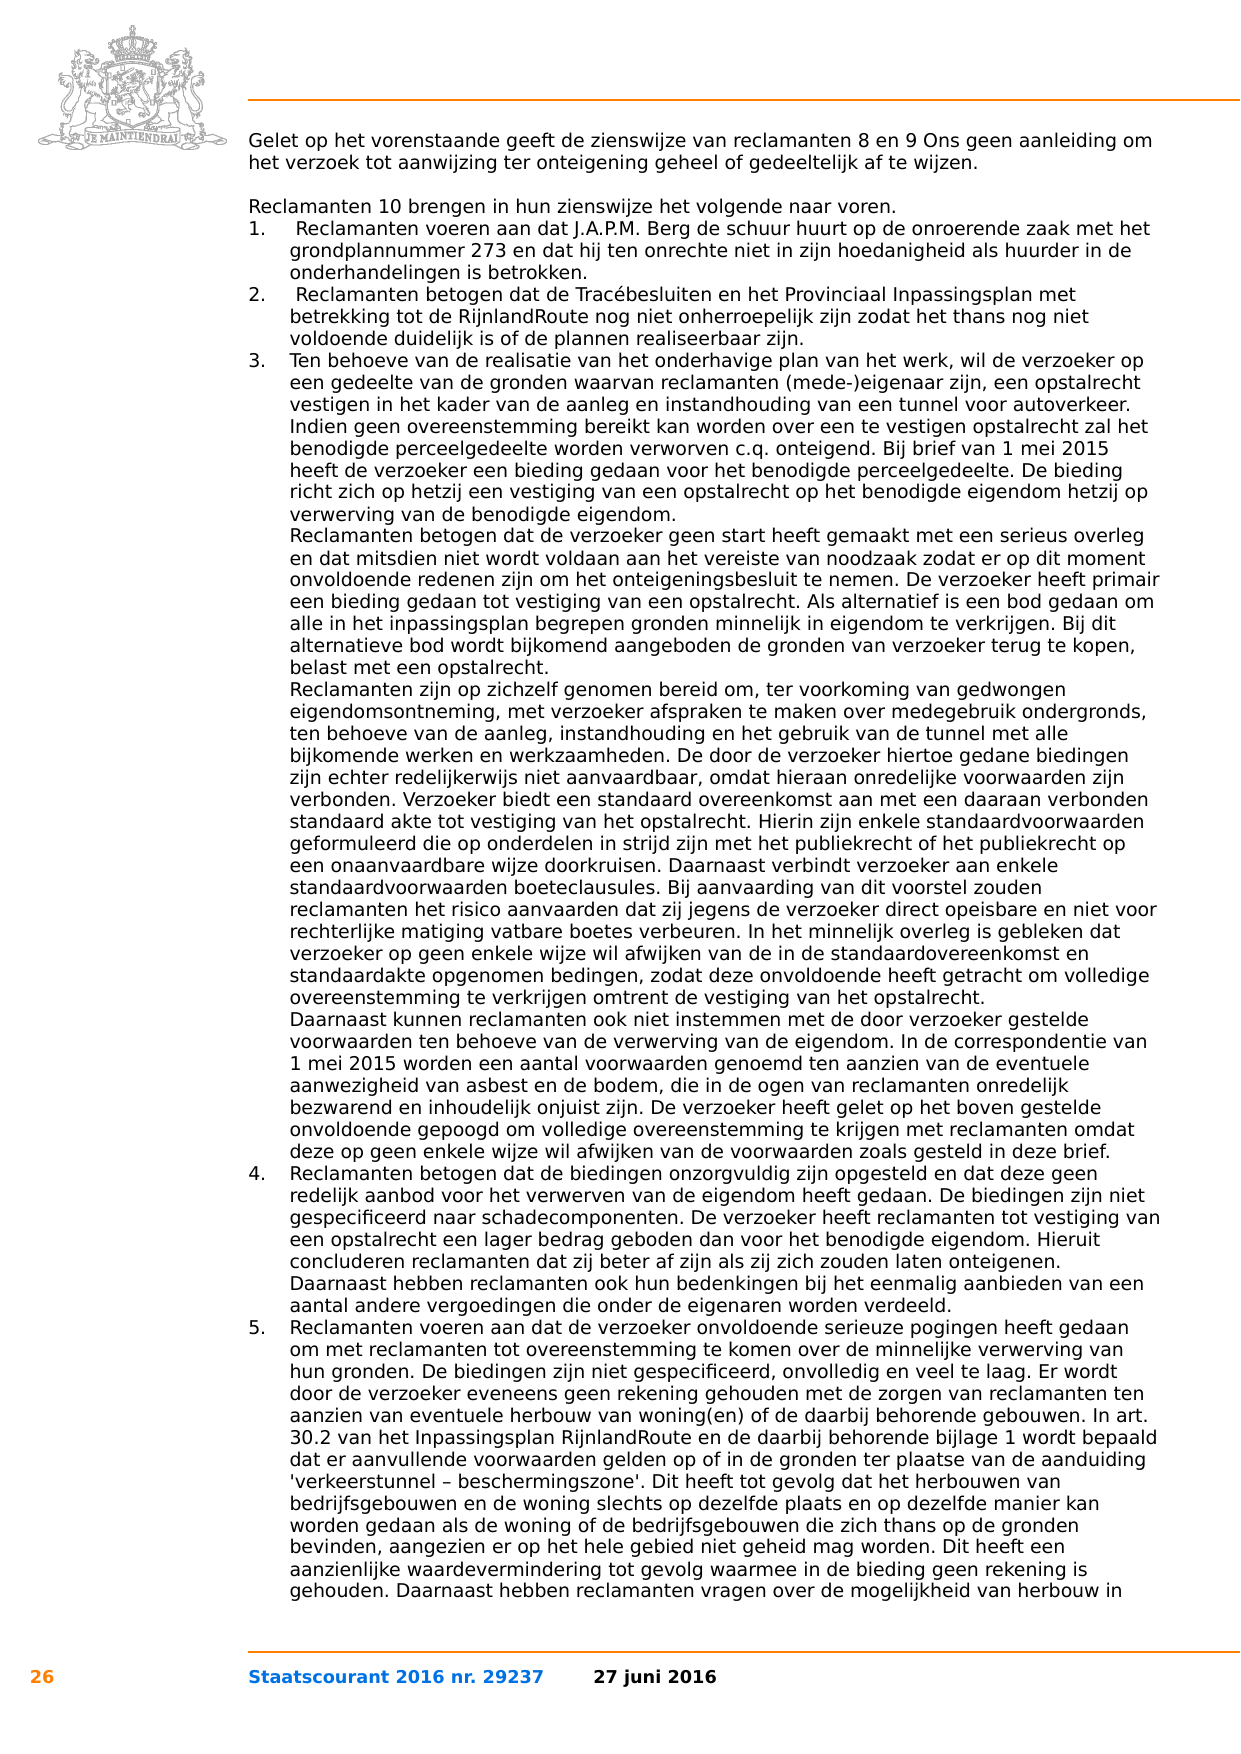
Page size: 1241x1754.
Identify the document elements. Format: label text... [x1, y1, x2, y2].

text Reclamanten zijn op zichzelf genomen bereid om, ter voorkoming van gedwongen eigendomsontneming, met verzoeker afspraken te maken over medegebruik ondergronds, ten behoeve van de aanleg, instandhouding en het gebruik van de tunnel met alle bijkomende werken en werkzaamheden. De door de verzoeker hiertoe gedane biedingen zijn echter redelijkerwijs niet aanvaardbaar, omdat hieraan onredelijke voorwaarden zijn verbonden. Verzoeker biedt een standaard overeenkomst aan met een daaraan verbonden standaard akte tot vestiging van het opstalrecht. Hierin zijn enkele standaardvoorwaarden geformuleerd die op onderdelen in strijd zijn met het publiekrecht of het publiekrecht op een onaanvaardbare wijze doorkruisen. Daarnaast verbindt verzoeker aan enkele standaardvoorwaarden boeteclausules. Bij aanvaarding van dit voorstel zouden reclamanten het risico aanvaarden dat zij jegens de verzoeker direct opeisbare en niet voor rechterlijke matiging vatbare boetes verbeuren. In het minnelijk overleg is gebleken dat verzoeker op geen enkele wijze wil afwijken van de in de standaardovereenkomst en standaardakte opgenomen bedingen, zodat deze onvoldoende heeft getracht om volledige overeenstemming te verkrijgen omtrent de vestiging van het opstalrecht. [289, 679, 1163, 1009]
text 3. Ten behoeve van de realisatie van het onderhavige plan van het werk, wil de verzoeker op een gedeelte van de gronden waarvan reclamanten (mede-)eigenaar zijn, een opstalrecht vestigen in het kader van de aanleg en instandhouding van een tunnel voor autoverkeer. Indien geen overeenstemming bereikt kan worden over een te vestigen opstalrecht zal het benodigde perceelgedeelte worden verworven c.q. onteigend. Bij brief van 1 mei 2015 heeft de verzoeker een bieding gedaan voor het benodigde perceelgedeelte. De bieding richt zich op hetzij een vestiging van een opstalrecht op het benodigde eigendom hetzij op verwerving van de benodigde eigendom. [248, 349, 1163, 525]
text 1. Reclamanten voeren aan dat J.A.P.M. Berg de schuur huurt op de onroerende zaak met het grondplannummer 273 en dat hij ten onrechte niet in zijn hoedanigheid als huurder in de onderhandelingen is betrokken. [248, 218, 1163, 284]
text Reclamanten betogen dat de verzoeker geen start heeft gemaakt met een serieus overleg en dat mitsdien niet wordt voldaan aan het vereiste van noodzaak zodat er op dit moment onvoldoende redenen zijn om het onteigeningsbesluit te nemen. De verzoeker heeft primair een bieding gedaan tot vestiging van een opstalrecht. Als alternatief is een bod gedaan om alle in het inpassingsplan begrepen gronden minnelijk in eigendom te verkrijgen. Bij dit alternatieve bod wordt bijkomend aangeboden de gronden van verzoeker terug te kopen, belast met een opstalrecht. [289, 525, 1163, 679]
text Daarnaast kunnen reclamanten ook niet instemmen met de door verzoeker gestelde voorwaarden ten behoeve van de verwerving van de eigendom. In de correspondentie van 1 mei 2015 worden een aantal voorwaarden genoemd ten aanzien van de eventuele aanwezigheid van asbest en de bodem, die in de ogen van reclamanten onredelijk bezwarend en inhoudelijk onjuist zijn. De verzoeker heeft gelet op het boven gestelde onvoldoende gepoogd om volledige overeenstemming te krijgen met reclamanten omdat deze op geen enkele wijze wil afwijken van de voorwaarden zoals gesteld in deze brief. [289, 1009, 1163, 1163]
text 4. Reclamanten betogen dat de biedingen onzorgvuldig zijn opgesteld en dat deze geen redelijk aanbod voor het verwerven van de eigendom heeft gedaan. De biedingen zijn niet gespecificeerd naar schadecomponenten. De verzoeker heeft reclamanten tot vestiging van een opstalrecht een lager bedrag geboden dan voor het benodigde eigendom. Hieruit concluderen reclamanten dat zij beter af zijn als zij zich zouden laten onteigenen. Daarnaast hebben reclamanten ook hun bedenkingen bij het eenmalig aanbieden van een aantal andere vergoedingen die onder de eigenaren worden verdeeld. [248, 1163, 1163, 1317]
picture [38, 25, 227, 150]
text Reclamanten 10 brengen in hun zienswijze het volgende naar voren. [248, 196, 1163, 218]
text Gelet op het vorenstaande geeft de zienswijze van reclamanten 8 en 9 Ons geen aanleiding om het verzoek tot aanwijzing ter onteigening geheel of gedeeltelijk af te wijzen. [248, 130, 1163, 174]
text 2. Reclamanten betogen dat de Tracébesluiten en het Provinciaal Inpassingsplan met betrekking tot de RijnlandRoute nog niet onherroepelijk zijn zodat het thans nog niet voldoende duidelijk is of de plannen realiseerbaar zijn. [248, 284, 1163, 349]
text 5. Reclamanten voeren aan dat de verzoeker onvoldoende serieuze pogingen heeft gedaan om met reclamanten tot overeenstemming te komen over de minnelijke verwerving van hun gronden. De biedingen zijn niet gespecificeerd, onvolledig en veel te laag. Er wordt door de verzoeker eveneens geen rekening gehouden met de zorgen van reclamanten ten aanzien van eventuele herbouw van woning(en) of de daarbij behorende gebouwen. In art. 30.2 van het Inpassingsplan RijnlandRoute en de daarbij behorende bijlage 1 wordt bepaald dat er aanvullende voorwaarden gelden op of in de gronden ter plaatse van de aanduiding 'verkeerstunnel – beschermingszone'. Dit heeft tot gevolg dat het herbouwen van bedrijfsgebouwen en de woning slechts op dezelfde plaats en op dezelfde manier kan worden gedaan als de woning of de bedrijfsgebouwen die zich thans op de gronden bevinden, aangezien er op het hele gebied niet geheid mag worden. Dit heeft een aanzienlijke waardevermindering tot gevolg waarmee in de bieding geen rekening is gehouden. Daarnaast hebben reclamanten vragen over de mogelijkheid van herbouw in [248, 1317, 1163, 1602]
